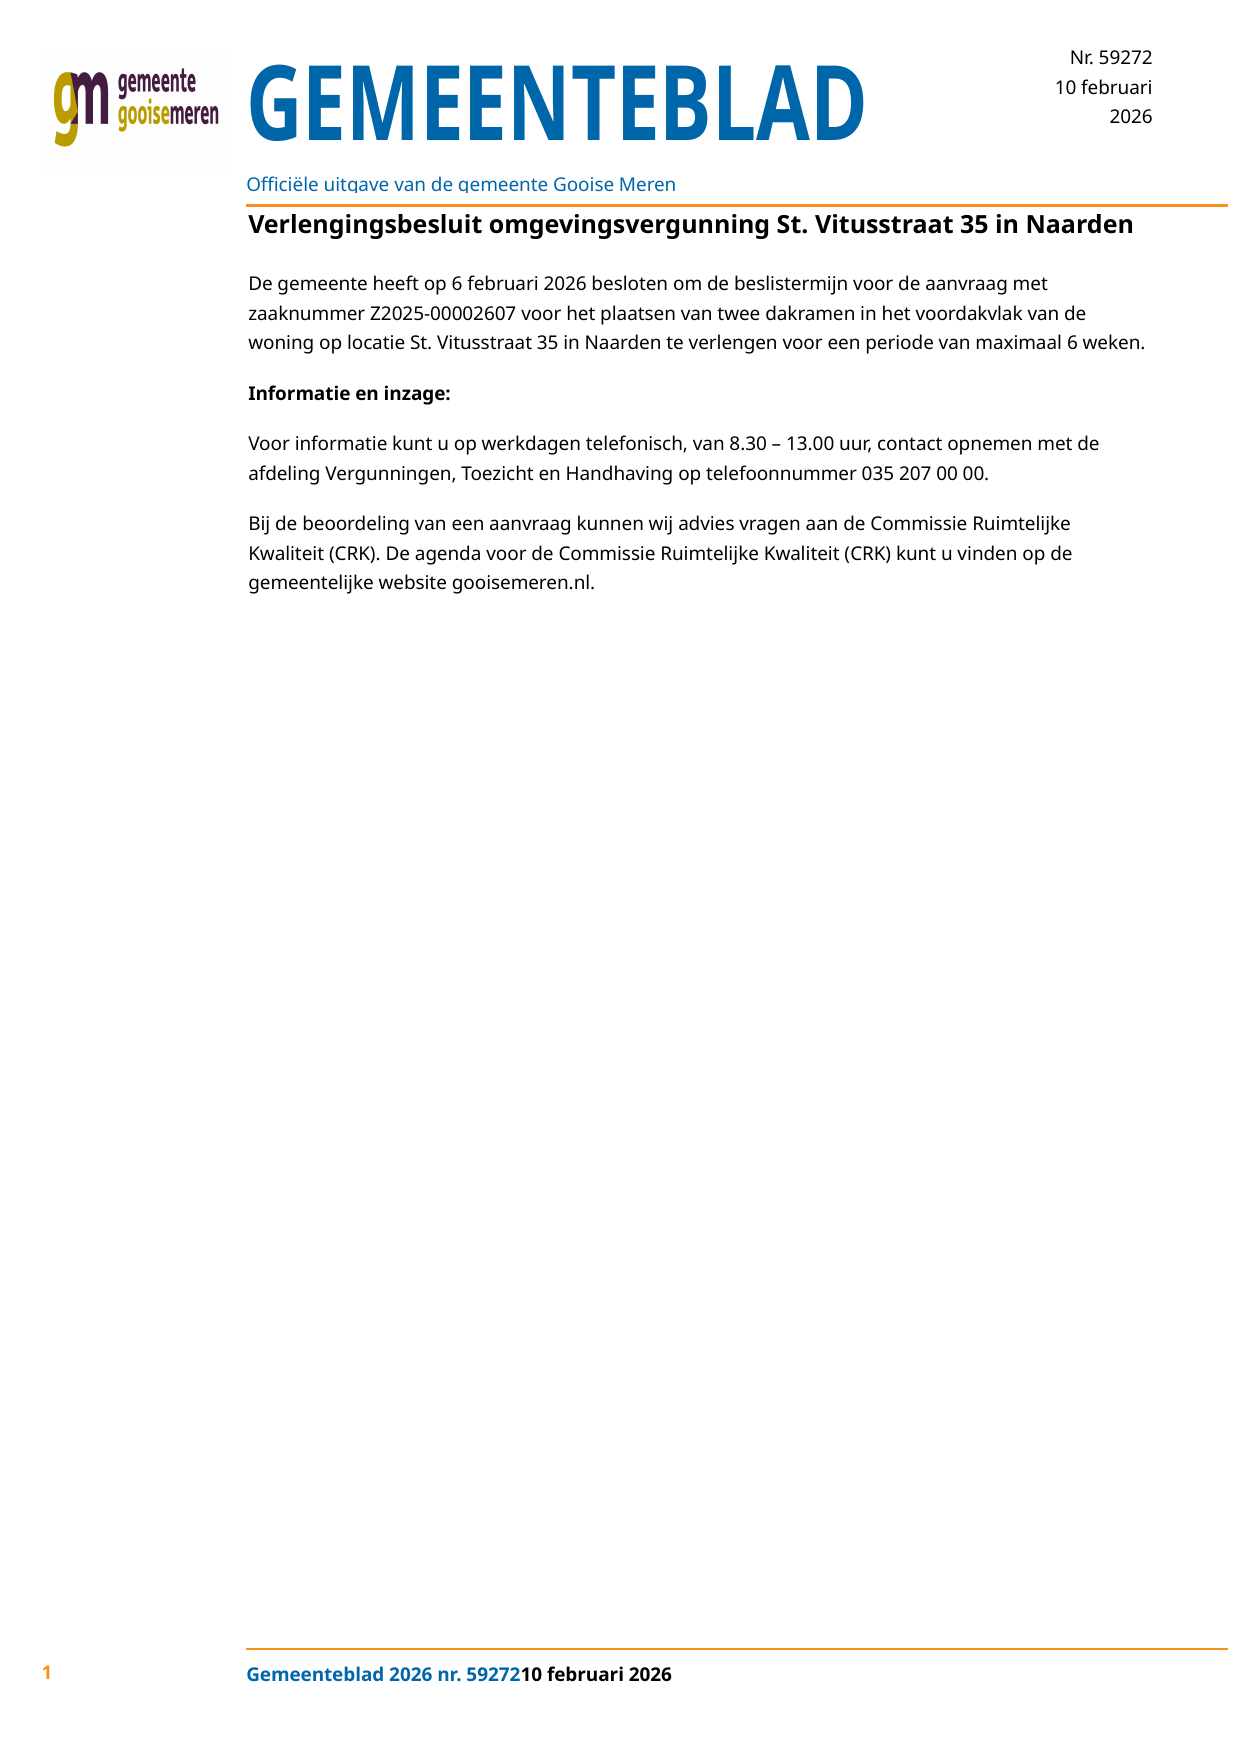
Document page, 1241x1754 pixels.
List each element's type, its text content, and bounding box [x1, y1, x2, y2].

picture [41, 47, 231, 172]
text Voor informatie kunt u op werkdagen telefonisch, van 8.30 – 13.00 uur, contact opnemen met de afdeling Vergunningen, Toezicht en Handhaving op telefoonnummer 035 207 00 00. [248, 430, 1152, 486]
text De gemeente heeft op 6 februari 2026 besloten om de beslistermijn voor de aanvraag met zaaknummer Z2025-00002607 voor het plaatsen van twee dakramen in het voordakvlak van de woning op locatie St. Vitusstraat 35 in Naarden te verlengen voor een periode van maximaal 6 weken. [248, 270, 1152, 355]
text Verlengingsbesluit omgevingsvergunning St. Vitusstraat 35 in Naarden [248, 207, 1152, 241]
text Bij de beoordeling van een aanvraag kunnen wij advies vragen aan de Commissie Ruimtelijke Kwaliteit (CRK). De agenda voor de Commissie Ruimtelijke Kwaliteit (CRK) kunt u vinden op de gemeentelijke website gooisemeren.nl. [248, 510, 1152, 595]
text Informatie en inzage: [248, 380, 1152, 406]
